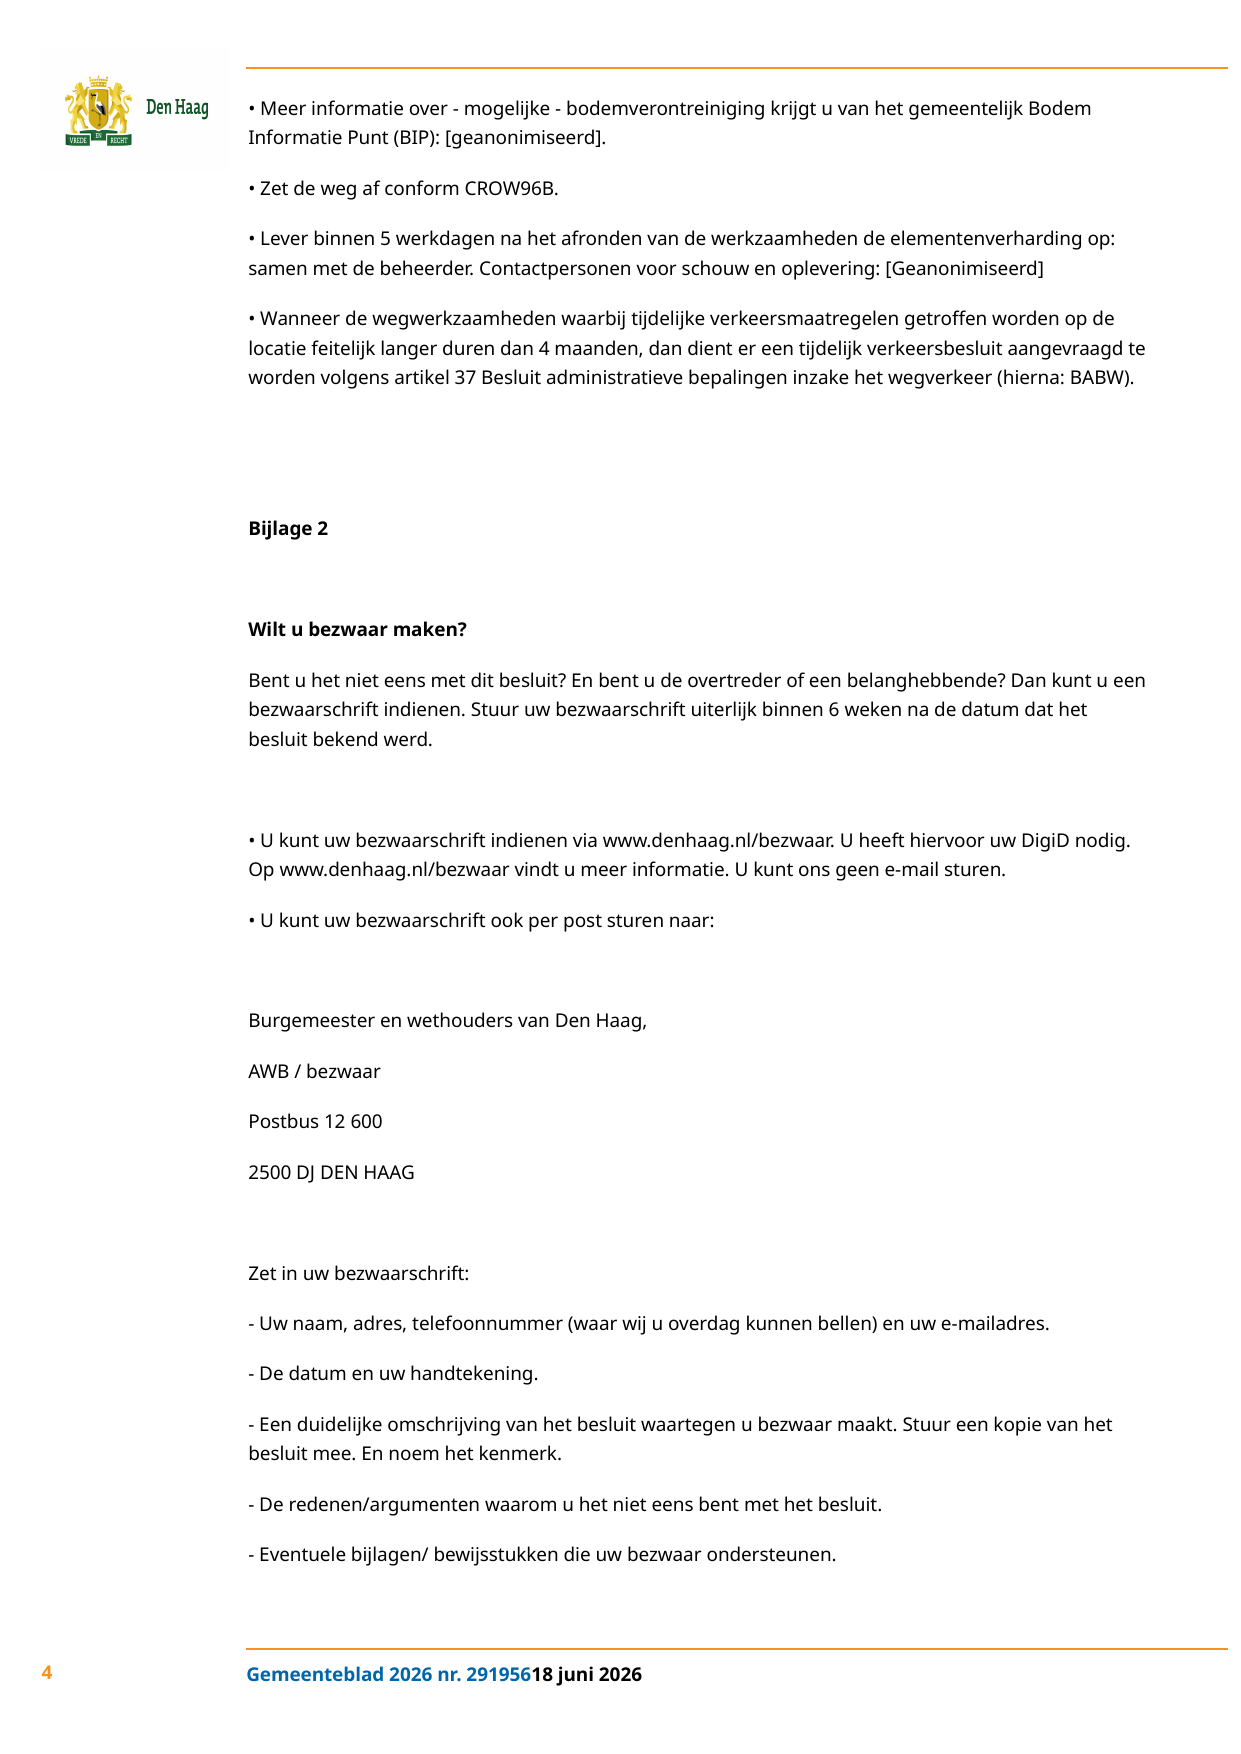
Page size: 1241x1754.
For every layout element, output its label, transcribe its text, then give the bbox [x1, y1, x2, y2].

text 2500 DJ DEN HAAG [248, 1159, 1152, 1185]
text Bijlage 2 [248, 516, 1152, 541]
text Burgemeester en wethouders van Den Haag, [248, 1008, 1152, 1033]
text - Eventuele bijlagen/ bewijsstukken die uw bezwaar ondersteunen. [248, 1541, 1152, 1567]
text • Zet de weg af conform CROW96B. [248, 175, 1152, 201]
text Wilt u bezwaar maken? [248, 616, 1152, 642]
text • U kunt uw bezwaarschrift indienen via www.denhaag.nl/bezwaar. U heeft hiervoor uw DigiD nodig. Op www.denhaag.nl/bezwaar vindt u meer informatie. U kunt ons geen e-mail sturen. [248, 827, 1152, 882]
text - Uw naam, adres, telefoonnummer (waar wij u overdag kunnen bellen) en uw e-mailadres. [248, 1310, 1152, 1336]
text - Een duidelijke omschrijving van het besluit waartegen u bezwaar maakt. Stuur een kopie van het besluit mee. En noem het kenmerk. [248, 1411, 1152, 1466]
text AWB / bezwaar [248, 1058, 1152, 1084]
text • Wanneer de wegwerkzaamheden waarbij tijdelijke verkeersmaatregelen getroffen worden op de locatie feitelijk langer duren dan 4 maanden, dan dient er een tijdelijk verkeersbesluit aangevraagd te worden volgens artikel 37 Besluit administratieve bepalingen inzake het wegverkeer (hierna: BABW). [248, 305, 1152, 390]
text • U kunt uw bezwaarschrift ook per post sturen naar: [248, 907, 1152, 933]
text - De redenen/argumenten waarom u het niet eens bent met het besluit. [248, 1491, 1152, 1517]
text - De datum en uw handtekening. [248, 1361, 1152, 1386]
picture [41, 47, 231, 172]
text Zet in uw bezwaarschrift: [248, 1260, 1152, 1286]
text • Lever binnen 5 werkdagen na het afronden van de werkzaamheden de elementenverharding op: samen met de beheerder. Contactpersonen voor schouw en oplevering: [Geanonimiseerd] [248, 225, 1152, 281]
text Bent u het niet eens met dit besluit? En bent u de overtreder of een belanghebbende? Dan kunt u een bezwaarschrift indienen. Stuur uw bezwaarschrift uiterlijk binnen 6 weken na de datum dat het besluit bekend werd. [248, 667, 1152, 752]
text • Meer informatie over - mogelijke - bodemverontreiniging krijgt u van het gemeentelijk Bodem Informatie Punt (BIP): [geanonimiseerd]. [248, 95, 1152, 150]
text Postbus 12 600 [248, 1108, 1152, 1134]
